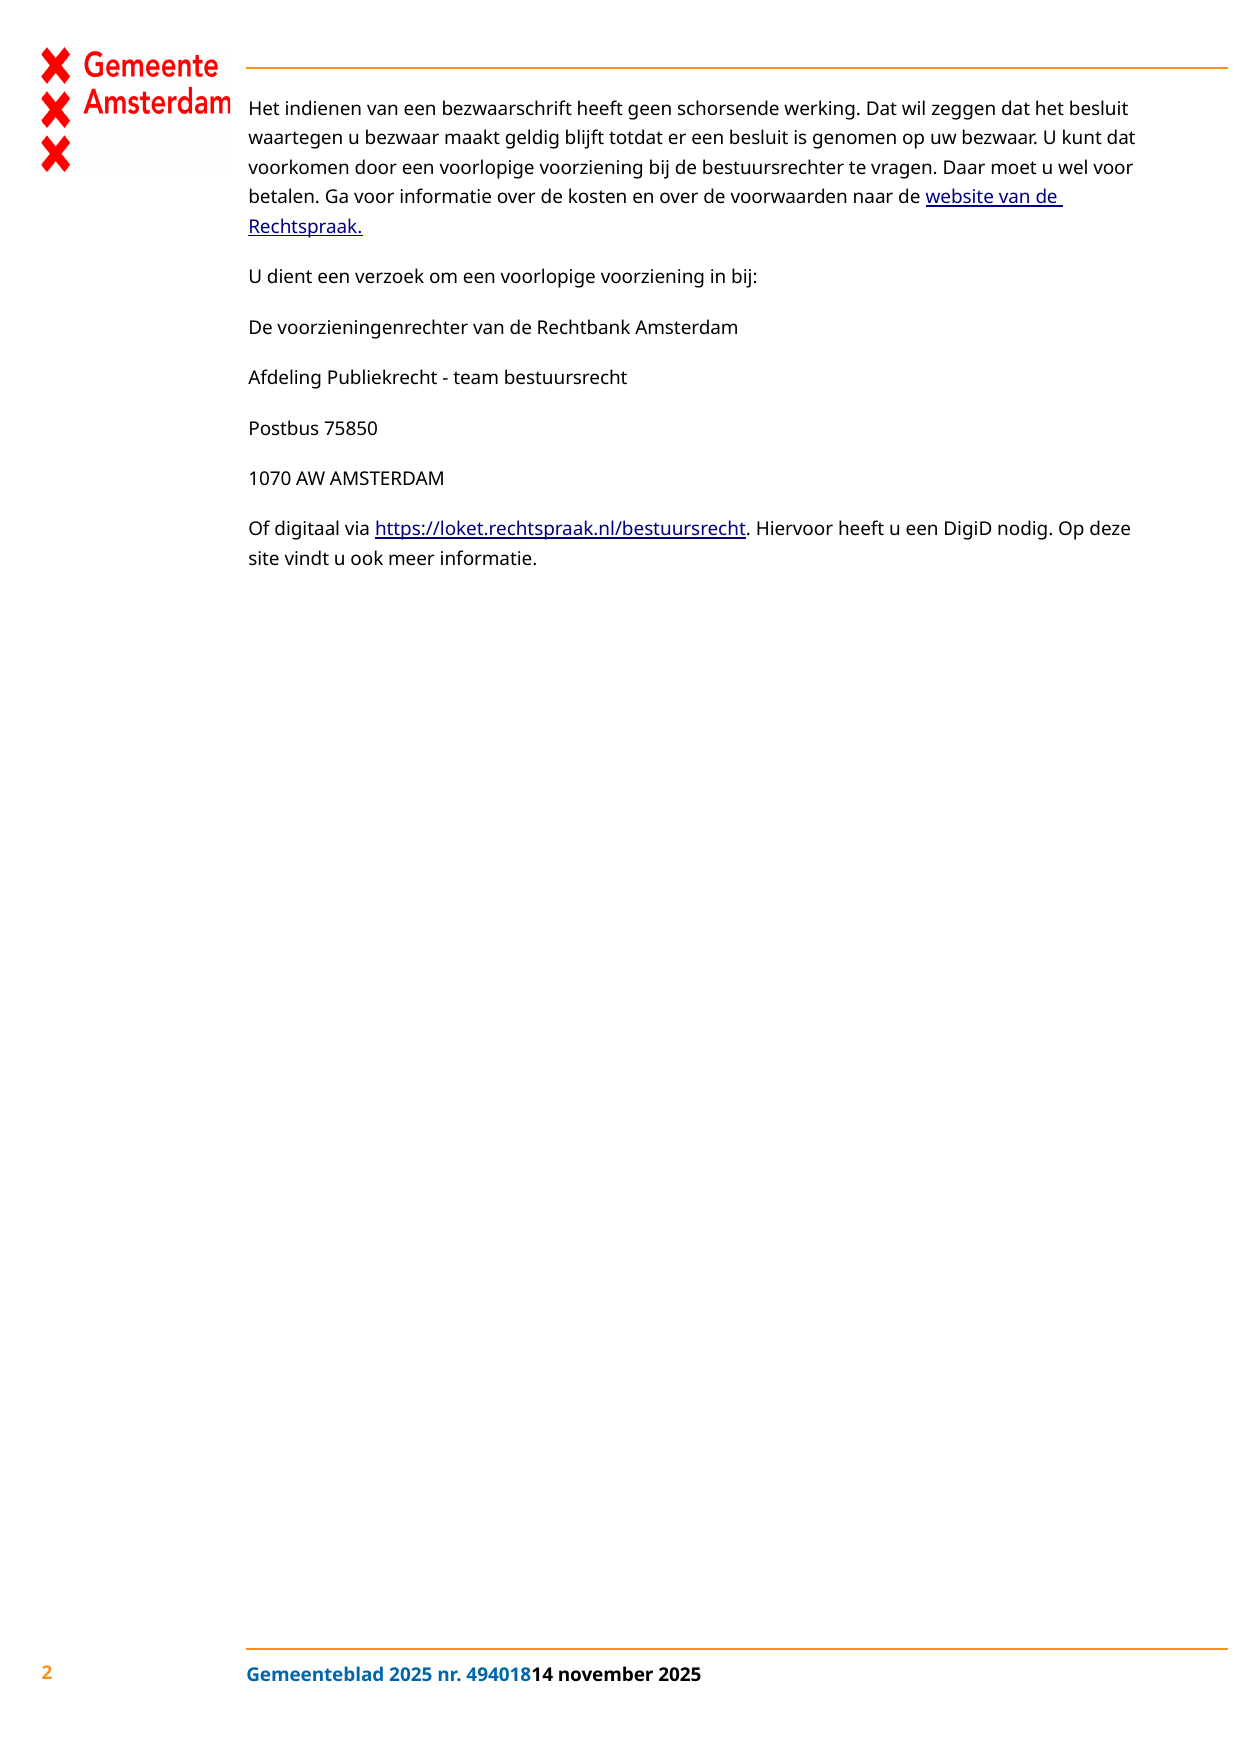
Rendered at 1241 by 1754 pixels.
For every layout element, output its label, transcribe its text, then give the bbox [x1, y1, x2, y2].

text Of digitaal via https://loket.rechtspraak.nl/bestuursrecht. Hiervoor heeft u een DigiD nodig. Op deze site vindt u ook meer informatie. [248, 516, 1152, 571]
text De voorzieningenrechter van de Rechtbank Amsterdam [248, 314, 1152, 340]
text 1070 AW AMSTERDAM [248, 465, 1152, 491]
text Het indienen van een bezwaarschrift heeft geen schorsende werking. Dat wil zeggen dat het besluit waartegen u bezwaar maakt geldig blijft totdat er een besluit is genomen op uw bezwaar. U kunt dat voorkomen door een voorlopige voorziening bij de bestuursrechter te vragen. Daar moet u wel voor betalen. Ga voor informatie over de kosten en over de voorwaarden naar de website van de Rechtspraak. [248, 95, 1152, 239]
text U dient een verzoek om een voorlopige voorziening in bij: [248, 263, 1152, 289]
text Afdeling Publiekrecht - team bestuursrecht [248, 364, 1152, 390]
picture [41, 47, 231, 172]
text Postbus 75850 [248, 415, 1152, 441]
